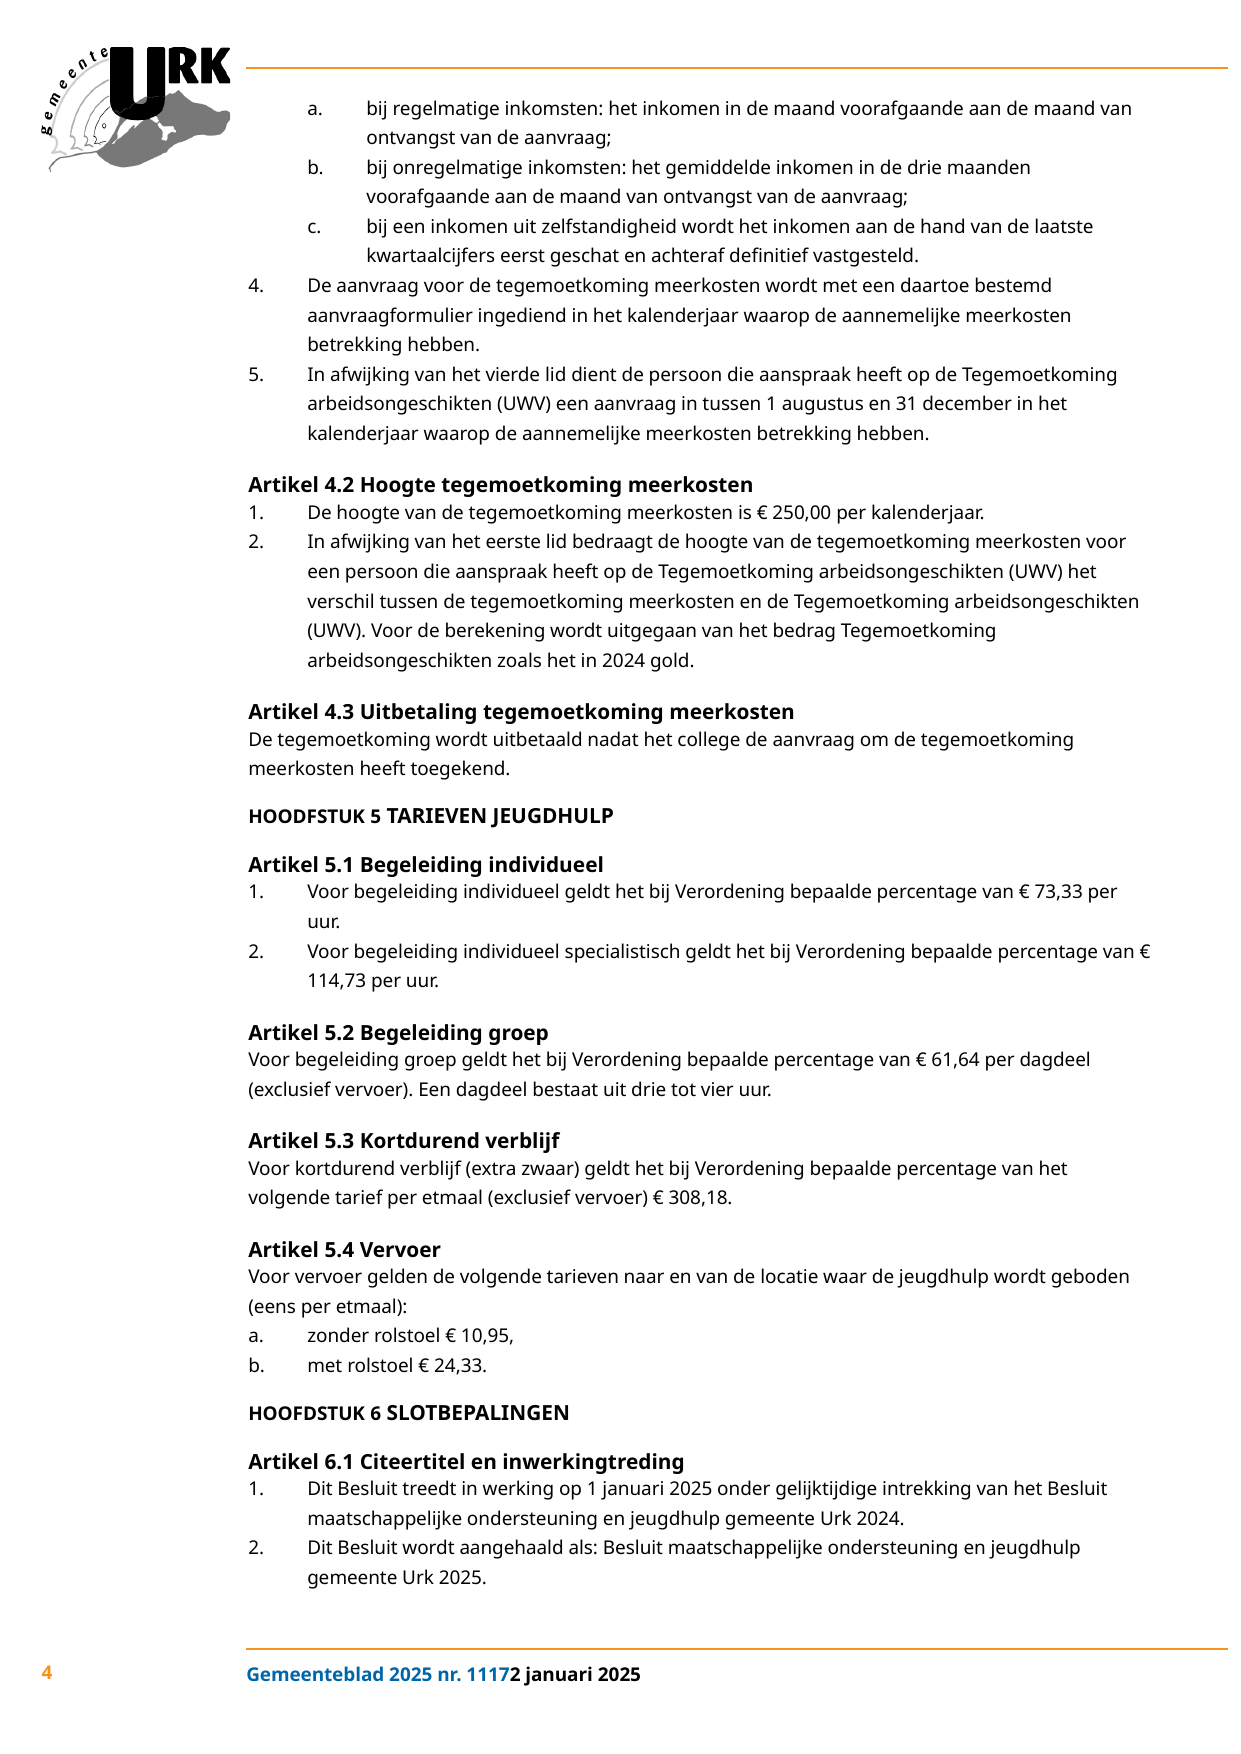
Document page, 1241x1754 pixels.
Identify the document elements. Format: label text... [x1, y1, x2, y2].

text HOODFSTUK 5 TARIEVEN JEUGDHULP [248, 801, 1152, 829]
list Voor begeleiding individueel specialistisch geldt het bij Verordening bepaalde percentage van € 114,73 per uur. [248, 938, 1152, 993]
list bij een inkomen uit zelfstandigheid wordt het inkomen aan de hand van de laatste kwartaalcijfers eerst geschat en achteraf definitief vastgesteld. [307, 213, 1152, 268]
text Voor begeleiding groep geldt het bij Verordening bepaalde percentage van € 61,64 per dagdeel (exclusief vervoer). Een dagdeel bestaat uit drie tot vier uur. [248, 1046, 1152, 1102]
picture [41, 47, 231, 172]
text De tegemoetkoming wordt uitbetaald nadat het college de aanvraag om de tegemoetkoming meerkosten heeft toegekend. [248, 726, 1152, 781]
list bij regelmatige inkomsten: het inkomen in de maand voorafgaande aan de maand van ontvangst van de aanvraag; [307, 95, 1152, 150]
text Artikel 5.3 Kortdurend verblijf [248, 1126, 1152, 1155]
list In afwijking van het vierde lid dient de persoon die aanspraak heeft op de Tegemoetkoming arbeidsongeschikten (UWV) een aanvraag in tussen 1 augustus en 31 december in het kalenderjaar waarop de aannemelijke meerkosten betrekking hebben. [248, 361, 1152, 446]
text Voor vervoer gelden de volgende tarieven naar en van de locatie waar de jeugdhulp wordt geboden (eens per etmaal): [248, 1263, 1152, 1318]
text Artikel 5.2 Begeleiding groep [248, 1018, 1152, 1046]
list Voor begeleiding individueel geldt het bij Verordening bepaalde percentage van € 73,33 per uur. [248, 879, 1152, 934]
text Artikel 4.2 Hoogte tegemoetkoming meerkosten [248, 471, 1152, 499]
text Artikel 5.1 Begeleiding individueel [248, 850, 1152, 879]
list zonder rolstoel € 10,95, [248, 1322, 1152, 1348]
list In afwijking van het eerste lid bedraagt de hoogte van de tegemoetkoming meerkosten voor een persoon die aanspraak heeft op de Tegemoetkoming arbeidsongeschikten (UWV) het verschil tussen de tegemoetkoming meerkosten en de Tegemoetkoming arbeidsongeschikten (UWV). Voor de berekening wordt uitgegaan van het bedrag Tegemoetkoming arbeidsongeschikten zoals het in 2024 gold. [248, 529, 1152, 673]
text Artikel 4.3 Uitbetaling tegemoetkoming meerkosten [248, 697, 1152, 726]
text Voor kortdurend verblijf (extra zwaar) geldt het bij Verordening bepaalde percentage van het volgende tarief per etmaal (exclusief vervoer) € 308,18. [248, 1155, 1152, 1210]
list De aanvraag voor de tegemoetkoming meerkosten wordt met een daartoe bestemd aanvraagformulier ingediend in het kalenderjaar waarop de aannemelijke meerkosten betrekking hebben. [248, 272, 1152, 357]
list bij onregelmatige inkomsten: het gemiddelde inkomen in de drie maanden voorafgaande aan de maand van ontvangst van de aanvraag; [307, 154, 1152, 209]
text HOOFDSTUK 6 SLOTBEPALINGEN [248, 1398, 1152, 1426]
text Artikel 6.1 Citeertitel en inwerkingtreding [248, 1447, 1152, 1475]
list De hoogte van de tegemoetkoming meerkosten is € 250,00 per kalenderjaar. [248, 499, 1152, 525]
list Dit Besluit treedt in werking op 1 januari 2025 onder gelijktijdige intrekking van het Besluit maatschappelijke ondersteuning en jeugdhulp gemeente Urk 2024. [248, 1475, 1152, 1531]
list Dit Besluit wordt aangehaald als: Besluit maatschappelijke ondersteuning en jeugdhulp gemeente Urk 2025. [248, 1534, 1152, 1590]
list met rolstoel € 24,33. [248, 1352, 1152, 1378]
text Artikel 5.4 Vervoer [248, 1235, 1152, 1263]
